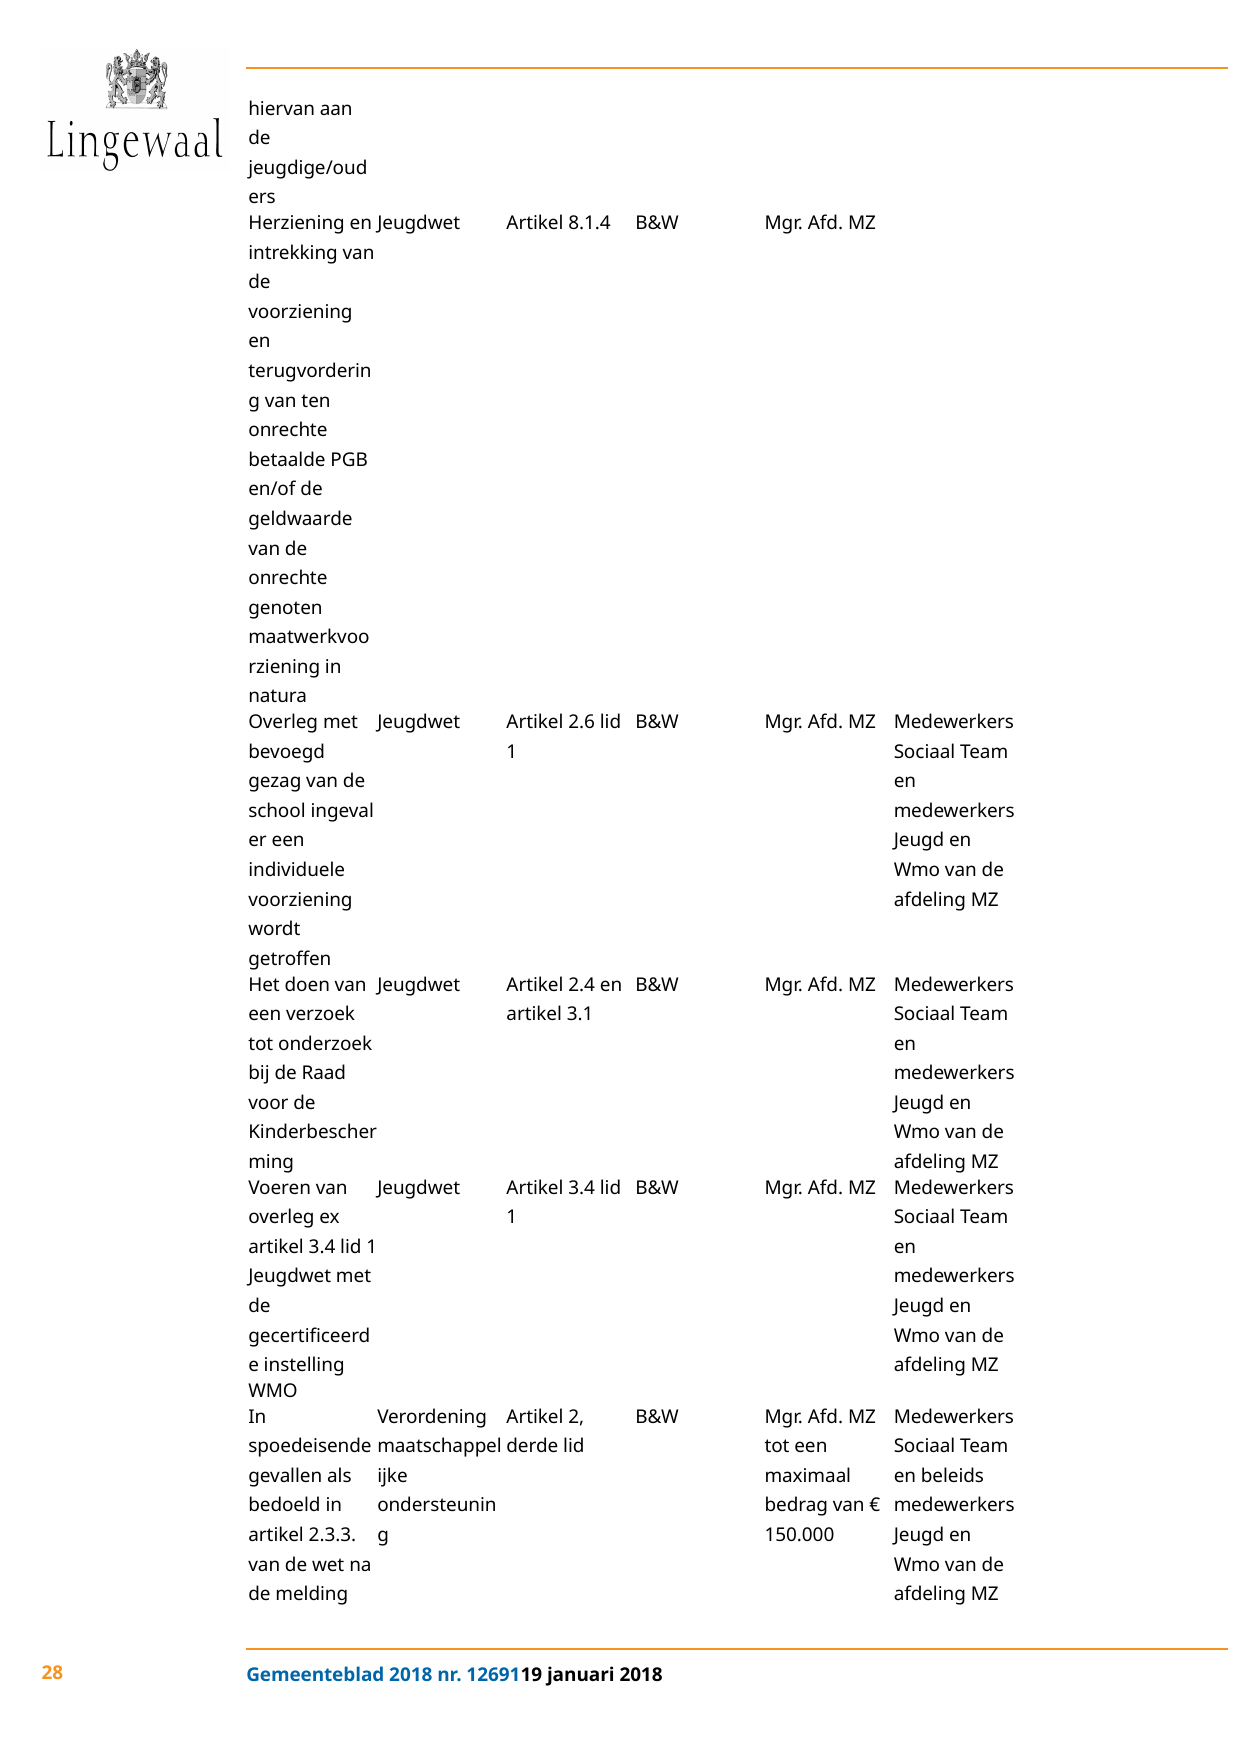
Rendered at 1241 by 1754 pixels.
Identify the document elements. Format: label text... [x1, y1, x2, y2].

table_cell Jeugdwet [377, 971, 506, 1174]
table_cell Mgr. Afd. MZ [764, 1174, 893, 1377]
table_cell Mgr. Afd. MZ tot een maximaal bedrag van € 150.000 [764, 1403, 893, 1606]
table_cell [894, 209, 1022, 708]
table_cell Het doen van een verzoek tot onderzoek bij de Raad voor de Kinderbescherming [248, 971, 377, 1174]
table_cell [1023, 971, 1152, 1174]
table_cell [506, 1377, 635, 1403]
table_cell [1023, 209, 1152, 708]
table_cell B&W [635, 1403, 764, 1606]
table_cell Artikel 2.6 lid 1 [506, 708, 635, 971]
table_cell Mgr. Afd. MZ [764, 708, 893, 971]
table_cell Verordening maatschappelijke ondersteuning [377, 1403, 506, 1606]
table_cell [764, 1377, 893, 1403]
table_cell [1023, 1377, 1152, 1403]
table_cell Jeugdwet [377, 708, 506, 971]
table_cell Artikel 2, derde lid [506, 1403, 635, 1606]
table_cell Artikel 3.4 lid 1 [506, 1174, 635, 1377]
table_cell [635, 1377, 764, 1403]
table_cell Mgr. Afd. MZ [764, 209, 893, 708]
table_cell B&W [635, 971, 764, 1174]
table_cell Medewerkers Sociaal Team en beleids medewerkers Jeugd en Wmo van de afdeling MZ [894, 1403, 1022, 1606]
table_cell Medewerkers Sociaal Team en medewerkers Jeugd en Wmo van de afdeling MZ [894, 971, 1022, 1174]
table_cell WMO [248, 1377, 377, 1403]
table_cell Medewerkers Sociaal Team en medewerkers Jeugd en Wmo van de afdeling MZ [894, 1174, 1022, 1377]
table_cell [635, 95, 764, 209]
table_cell In spoedeisende gevallen als bedoeld in artikel 2.3.3. van de wet na de melding [248, 1403, 377, 1606]
table_cell [1023, 708, 1152, 971]
table_cell Mgr. Afd. MZ [764, 971, 893, 1174]
table_cell Medewerkers Sociaal Team en medewerkers Jeugd en Wmo van de afdeling MZ [894, 708, 1022, 971]
table_cell B&W [635, 708, 764, 971]
table_cell B&W [635, 1174, 764, 1377]
table_cell Jeugdwet [377, 209, 506, 708]
table_cell Jeugdwet [377, 1174, 506, 1377]
table_cell Herziening en intrekking van de voorziening en terugvordering van ten onrechte betaalde PGB en/of de geldwaarde van de onrechte genoten maatwerkvoorziening in natura [248, 209, 377, 708]
table_cell Artikel 2.4 en artikel 3.1 [506, 971, 635, 1174]
table_cell [1023, 95, 1152, 209]
table_cell B&W [635, 209, 764, 708]
table_cell [377, 1377, 506, 1403]
table_cell [506, 95, 635, 209]
table_cell Voeren van overleg ex artikel 3.4 lid 1 Jeugdwet met de gecertificeerde instelling [248, 1174, 377, 1377]
table_cell [1023, 1403, 1152, 1606]
table_cell [1023, 1174, 1152, 1377]
table_cell Artikel 8.1.4 [506, 209, 635, 708]
table_cell [894, 1377, 1022, 1403]
picture [41, 47, 231, 172]
table_cell [894, 95, 1022, 209]
table_cell [764, 95, 893, 209]
table_cell Overleg met bevoegd gezag van de school ingeval er een individuele voorziening wordt getroffen [248, 708, 377, 971]
table_cell [377, 95, 506, 209]
table_cell hiervan aan de jeugdige/ouders [248, 95, 377, 209]
